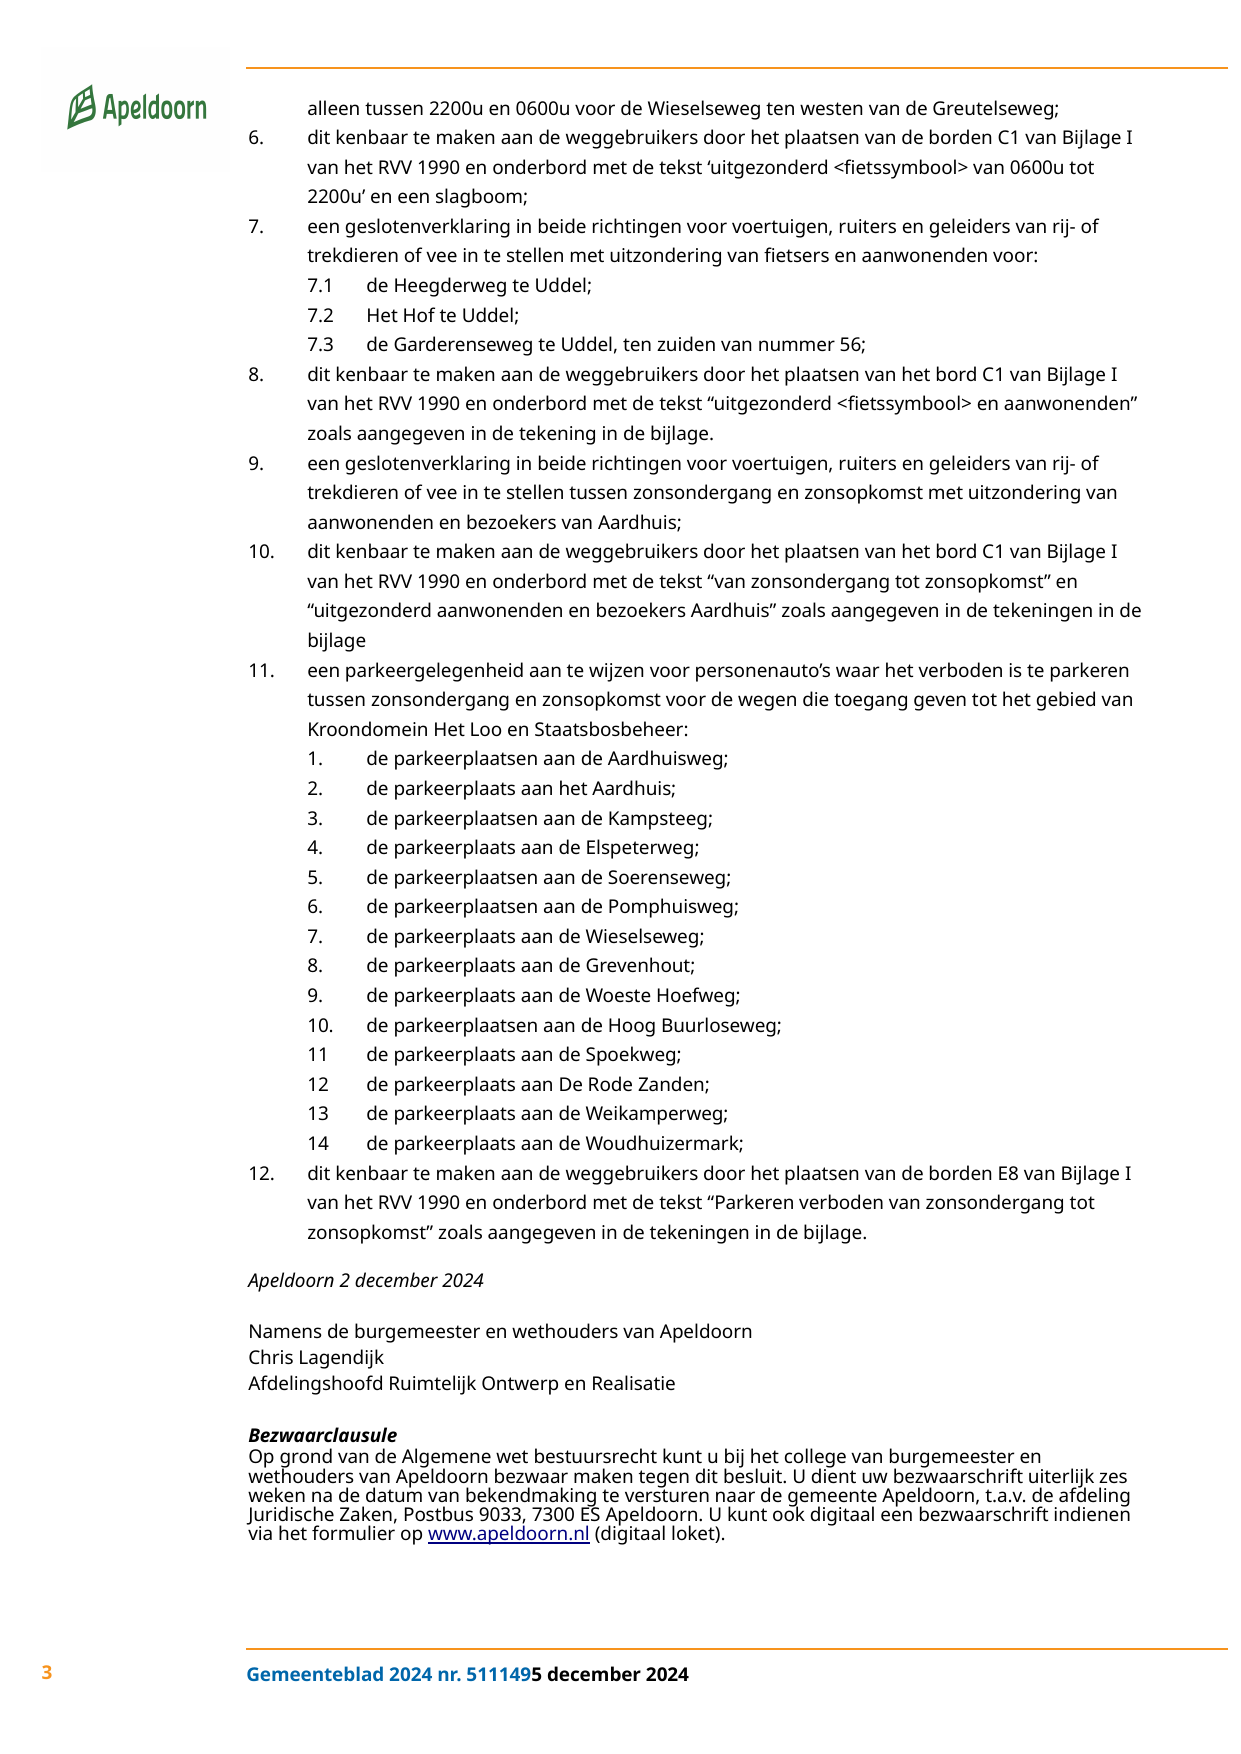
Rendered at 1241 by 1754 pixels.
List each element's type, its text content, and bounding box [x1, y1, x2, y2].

list dit kenbaar te maken aan de weggebruikers door het plaatsen van de borden E8 van Bijlage I van het RVV 1990 en onderbord met de tekst “Parkeren verboden van zonsondergang tot zonsopkomst” zoals aangegeven in de tekeningen in de bijlage. [248, 1160, 1152, 1245]
text Apeldoorn 2 december 2024 [248, 1267, 1152, 1292]
list de parkeerplaats aan de Wieselseweg; [307, 923, 1152, 949]
list de parkeerplaatsen aan de Kampsteeg; [307, 805, 1152, 831]
list dit kenbaar te maken aan de weggebruikers door het plaatsen van het bord C1 van Bijlage I van het RVV 1990 en onderbord met de tekst “uitgezonderd <fietssymbool> en aanwonenden” zoals aangegeven in de tekening in de bijlage. [248, 361, 1152, 446]
list de parkeerplaatsen aan de Soerenseweg; [307, 864, 1152, 890]
text Namens de burgemeester en wethouders van Apeldoorn [248, 1318, 1152, 1344]
list de parkeerplaats aan de Woudhuizermark; [307, 1130, 1152, 1156]
list de parkeerplaats aan de Spoekweg; [307, 1041, 1152, 1067]
list dit kenbaar te maken aan de weggebruikers door het plaatsen van het bord C1 van Bijlage I van het RVV 1990 en onderbord met de tekst “van zonsondergang tot zonsopkomst” en “uitgezonderd aanwonenden en bezoekers Aardhuis” zoals aangegeven in de tekeningen in de bijlage [248, 538, 1152, 653]
list de parkeerplaats aan de Grevenhout; [307, 953, 1152, 978]
list de Heegderweg te Uddel; [307, 272, 1152, 298]
list dit kenbaar te maken aan de weggebruikers door het plaatsen van de borden C1 van Bijlage I van het RVV 1990 en onderbord met de tekst ‘uitgezonderd <fietssymbool> van 0600u tot 2200u’ en een slagboom; [248, 124, 1152, 209]
list de parkeerplaats aan De Rode Zanden; [307, 1071, 1152, 1097]
list alleen tussen 2200u en 0600u voor de Wieselseweg ten westen van de Greutelseweg; [248, 95, 1152, 121]
picture [41, 47, 231, 172]
list een parkeergelegenheid aan te wijzen voor personenauto’s waar het verboden is te parkeren tussen zonsondergang en zonsopkomst voor de wegen die toegang geven tot het gebied van Kroondomein Het Loo en Staatsbosbeheer: [248, 657, 1152, 742]
list de parkeerplaatsen aan de Aardhuisweg; [307, 746, 1152, 771]
list de parkeerplaatsen aan de Pomphuisweg; [307, 893, 1152, 919]
text Bezwaarclausule [248, 1423, 1152, 1448]
list een geslotenverklaring in beide richtingen voor voertuigen, ruiters en geleiders van rij- of trekdieren of vee in te stellen tussen zonsondergang en zonsopkomst met uitzondering van aanwonenden en bezoekers van Aardhuis; [248, 450, 1152, 535]
list Het Hof te Uddel; [307, 302, 1152, 328]
list de Garderenseweg te Uddel, ten zuiden van nummer 56; [307, 331, 1152, 357]
list de parkeerplaats aan de Woeste Hoefweg; [307, 982, 1152, 1008]
list een geslotenverklaring in beide richtingen voor voertuigen, ruiters en geleiders van rij- of trekdieren of vee in te stellen met uitzondering van fietsers en aanwonenden voor: [248, 213, 1152, 268]
list de parkeerplaats aan het Aardhuis; [307, 775, 1152, 801]
list de parkeerplaatsen aan de Hoog Buurloseweg; [307, 1012, 1152, 1038]
list de parkeerplaats aan de Weikamperweg; [307, 1101, 1152, 1126]
list de parkeerplaats aan de Elspeterweg; [307, 834, 1152, 860]
text Afdelingshoofd Ruimtelijk Ontwerp en Realisatie [248, 1370, 1152, 1395]
text Op grond van de Algemene wet bestuursrecht kunt u bij het college van burgemeester en wethouders van Apeldoorn bezwaar maken tegen dit besluit. U dient uw bezwaarschrift uiterlijk zes weken na de datum van bekendmaking te versturen naar de gemeente Apeldoorn, t.a.v. de afdeling Juridische Zaken, Postbus 9033, 7300 ES Apeldoorn. U kunt ook digitaal een bezwaarschrift indienen via het formulier op www.apeldoorn.nl (digitaal loket). [248, 1448, 1152, 1545]
text Chris Lagendijk [248, 1344, 1152, 1370]
